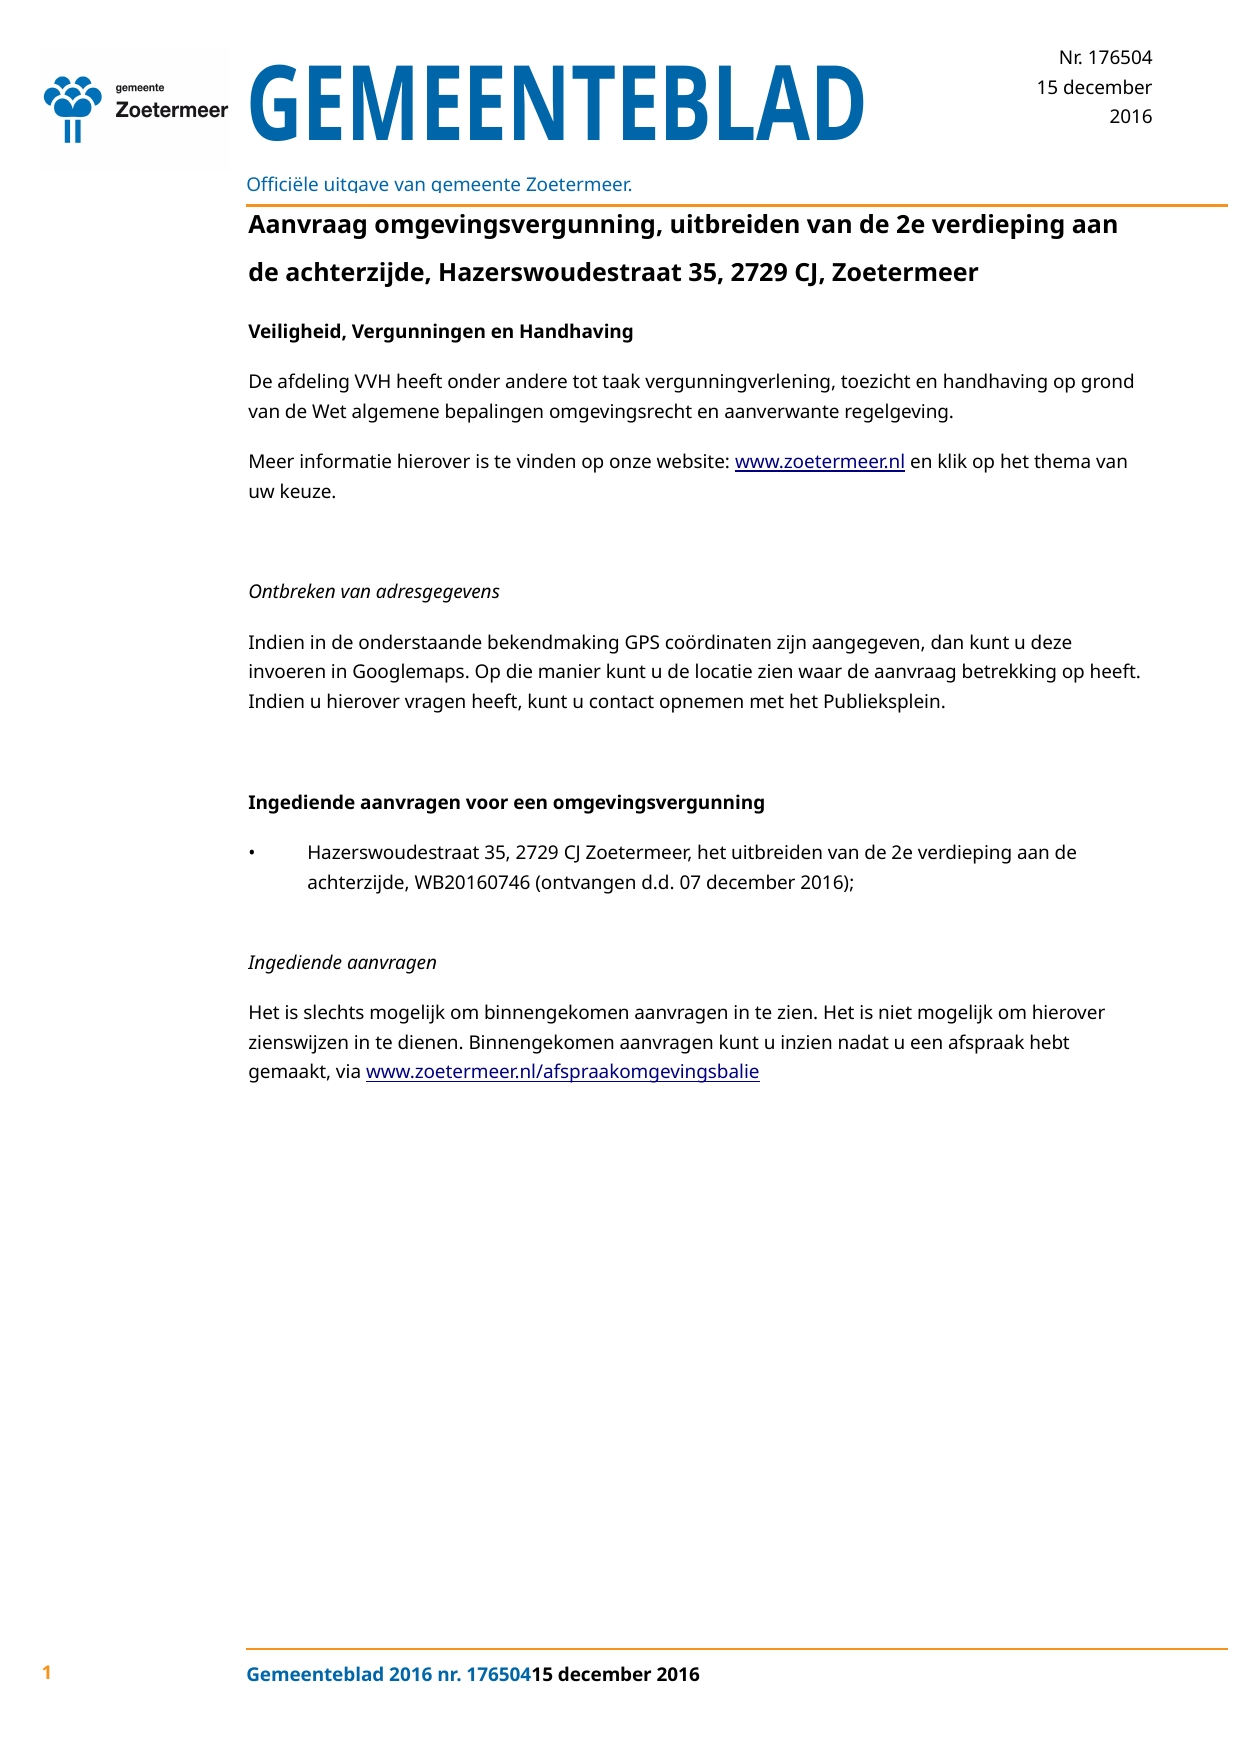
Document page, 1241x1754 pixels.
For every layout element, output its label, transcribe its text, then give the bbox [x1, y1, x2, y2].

text Ontbreken van adresgegevens [248, 579, 1152, 604]
text De afdeling VVH heeft onder andere tot taak vergunningverlening, toezicht en handhaving op grond van de Wet algemene bepalingen omgevingsrecht en aanverwante regelgeving. [248, 368, 1152, 424]
text Ingediende aanvragen voor een omgevingsvergunning [248, 789, 1152, 815]
text Het is slechts mogelijk om binnengekomen aanvragen in te zien. Het is niet mogelijk om hierover zienswijzen in te dienen. Binnengekomen aanvragen kunt u inzien nadat u een afspraak hebt gemaakt, via www.zoetermeer.nl/afspraakomgevingsbalie [248, 999, 1152, 1084]
picture [41, 47, 231, 172]
text Veiligheid, Vergunningen en Handhaving [248, 318, 1152, 344]
text Ingediende aanvragen [248, 949, 1152, 975]
list Hazerswoudestraat 35, 2729 CJ Zoetermeer, het uitbreiden van de 2e verdieping aan de achterzijde, WB20160746 (ontvangen d.d. 07 december 2016); [248, 839, 1152, 895]
text Meer informatie hierover is te vinden op onze website: www.zoetermeer.nl en klik op het thema van uw keuze. [248, 448, 1152, 504]
text Aanvraag omgevingsvergunning, uitbreiden van de 2e verdieping aan de achterzijde, Hazerswoudestraat 35, 2729 CJ, Zoetermeer [248, 207, 1152, 288]
text Indien in de onderstaande bekendmaking GPS coördinaten zijn aangegeven, dan kunt u deze invoeren in Googlemaps. Op die manier kunt u de locatie zien waar de aanvraag betrekking op heeft. Indien u hierover vragen heeft, kunt u contact opnemen met het Publieksplein. [248, 629, 1152, 714]
